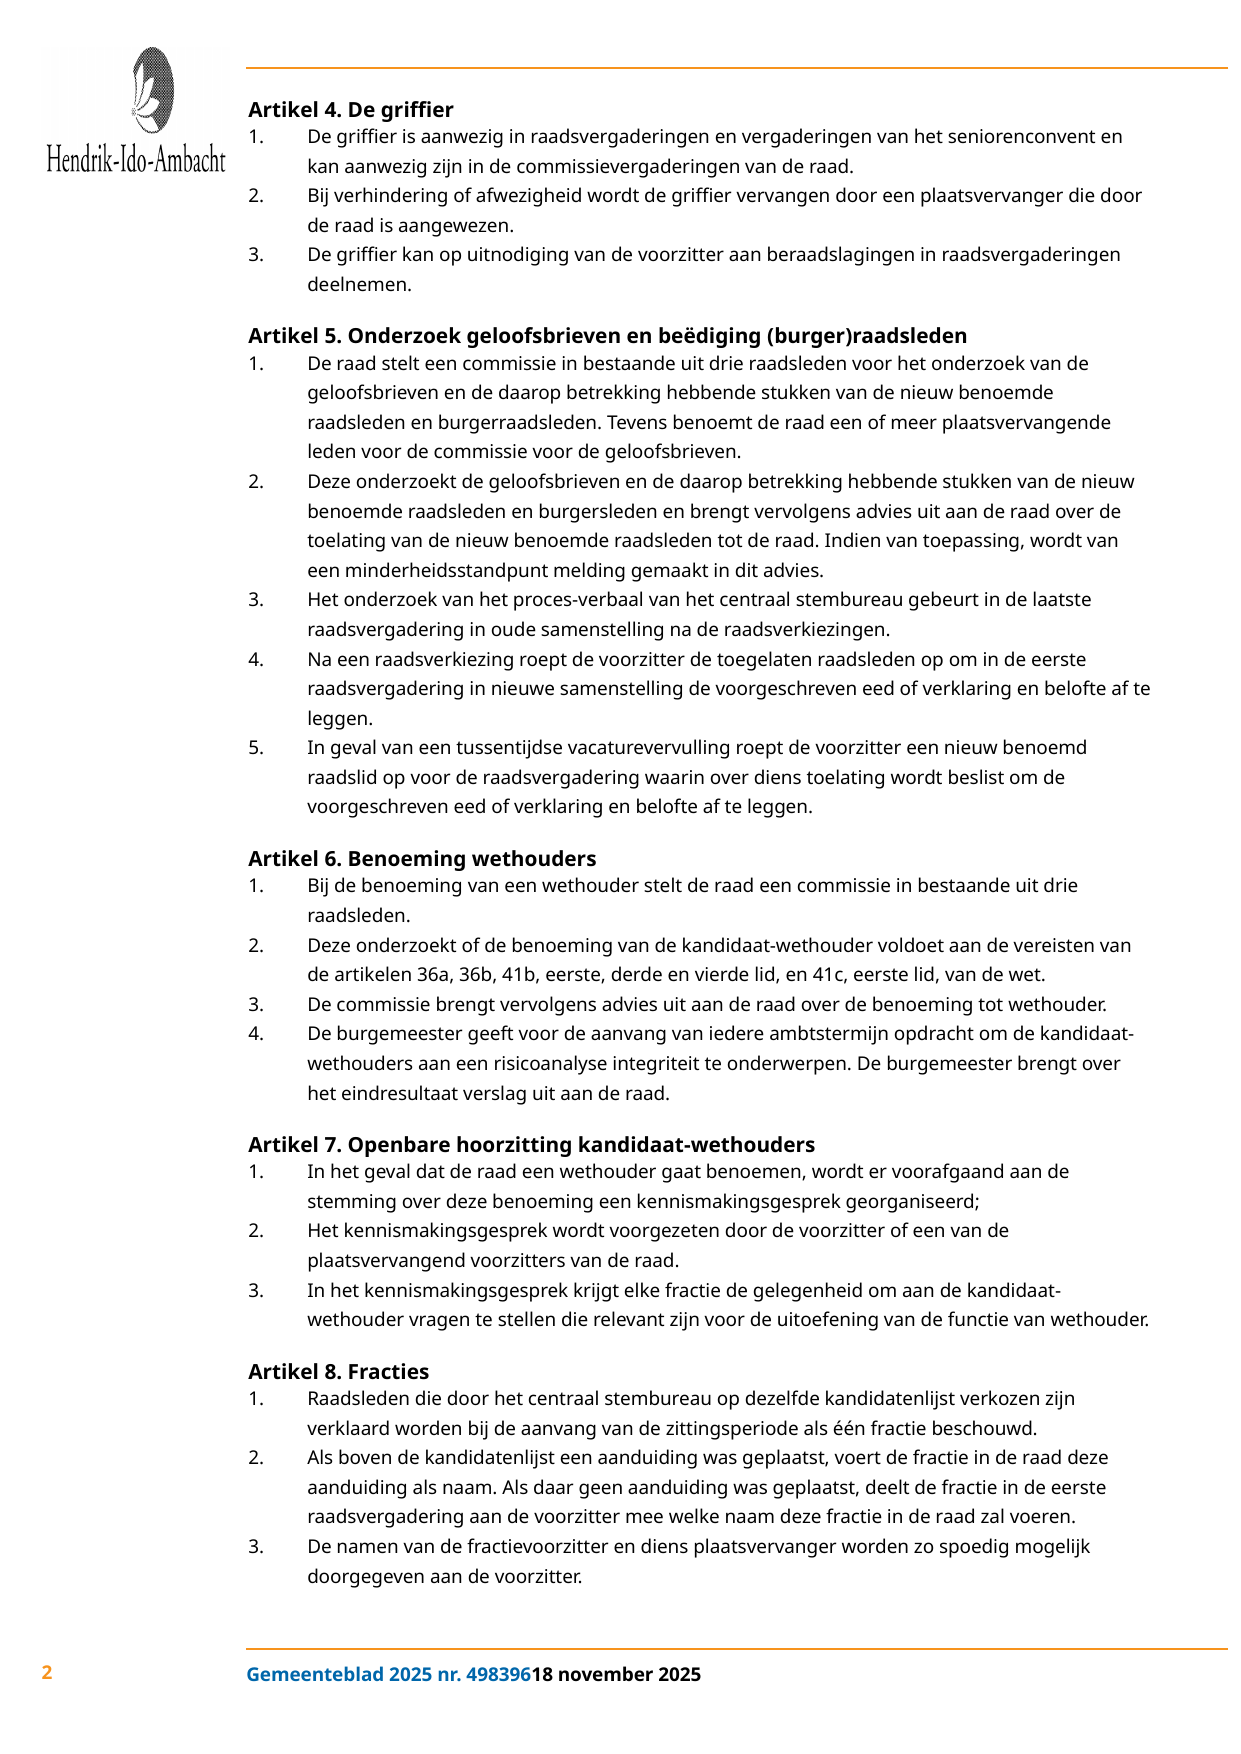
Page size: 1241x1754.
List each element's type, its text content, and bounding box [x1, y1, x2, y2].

list Bij de benoeming van een wethouder stelt de raad een commissie in bestaande uit drie raadsleden. [248, 873, 1152, 928]
text Artikel 4. De griffier [248, 95, 1152, 123]
list De griffier kan op uitnodiging van de voorzitter aan beraadslagingen in raadsvergaderingen deelnemen. [248, 242, 1152, 297]
list De burgemeester geeft voor de aanvang van iedere ambtstermijn opdracht om de kandidaat-wethouders aan een risicoanalyse integriteit te onderwerpen. De burgemeester brengt over het eindresultaat verslag uit aan de raad. [248, 1021, 1152, 1105]
list Bij verhindering of afwezigheid wordt de griffier vervangen door een plaatsvervanger die door de raad is aangewezen. [248, 182, 1152, 238]
text Artikel 6. Benoeming wethouders [248, 844, 1152, 873]
text Artikel 8. Fracties [248, 1357, 1152, 1385]
picture [41, 47, 231, 172]
list Als boven de kandidatenlijst een aanduiding was geplaatst, voert de fractie in de raad deze aanduiding als naam. Als daar geen aanduiding was geplaatst, deelt de fractie in de eerste raadsvergadering aan de voorzitter mee welke naam deze fractie in de raad zal voeren. [248, 1444, 1152, 1529]
list De commissie brengt vervolgens advies uit aan de raad over de benoeming tot wethouder. [248, 991, 1152, 1017]
list In het geval dat de raad een wethouder gaat benoemen, wordt er voorafgaand aan de stemming over deze benoeming een kennismakingsgesprek georganiseerd; [248, 1158, 1152, 1214]
list De namen van de fractievoorzitter en diens plaatsvervanger worden zo spoedig mogelijk doorgegeven aan de voorzitter. [248, 1533, 1152, 1588]
list Raadsleden die door het centraal stembureau op dezelfde kandidatenlijst verkozen zijn verklaard worden bij de aanvang van de zittingsperiode als één fractie beschouwd. [248, 1385, 1152, 1441]
text Artikel 7. Openbare hoorzitting kandidaat-wethouders [248, 1130, 1152, 1158]
list In geval van een tussentijdse vacaturevervulling roept de voorzitter een nieuw benoemd raadslid op voor de raadsvergadering waarin over diens toelating wordt beslist om de voorgeschreven eed of verklaring en belofte af te leggen. [248, 734, 1152, 819]
list Na een raadsverkiezing roept de voorzitter de toegelaten raadsleden op om in de eerste raadsvergadering in nieuwe samenstelling de voorgeschreven eed of verklaring en belofte af te leggen. [248, 646, 1152, 731]
list Het kennismakingsgesprek wordt voorgezeten door de voorzitter of een van de plaatsvervangend voorzitters van de raad. [248, 1218, 1152, 1273]
list De griffier is aanwezig in raadsvergaderingen en vergaderingen van het seniorenconvent en kan aanwezig zijn in de commissievergaderingen van de raad. [248, 123, 1152, 178]
list In het kennismakingsgesprek krijgt elke fractie de gelegenheid om aan de kandidaat-wethouder vragen te stellen die relevant zijn voor de uitoefening van de functie van wethouder. [248, 1277, 1152, 1332]
list Deze onderzoekt of de benoeming van de kandidaat-wethouder voldoet aan de vereisten van de artikelen 36a, 36b, 41b, eerste, derde en vierde lid, en 41c, eerste lid, van de wet. [248, 932, 1152, 987]
text Artikel 5. Onderzoek geloofsbrieven en beëdiging (burger)raadsleden [248, 322, 1152, 350]
list Het onderzoek van het proces-verbaal van het centraal stembureau gebeurt in de laatste raadsvergadering in oude samenstelling na de raadsverkiezingen. [248, 587, 1152, 642]
list Deze onderzoekt de geloofsbrieven en de daarop betrekking hebbende stukken van de nieuw benoemde raadsleden en burgersleden en brengt vervolgens advies uit aan de raad over de toelating van de nieuw benoemde raadsleden tot de raad. Indien van toepassing, wordt van een minderheidsstandpunt melding gemaakt in dit advies. [248, 468, 1152, 583]
list De raad stelt een commissie in bestaande uit drie raadsleden voor het onderzoek van de geloofsbrieven en de daarop betrekking hebbende stukken van de nieuw benoemde raadsleden en burgerraadsleden. Tevens benoemt de raad een of meer plaatsvervangende leden voor de commissie voor de geloofsbrieven. [248, 350, 1152, 464]
